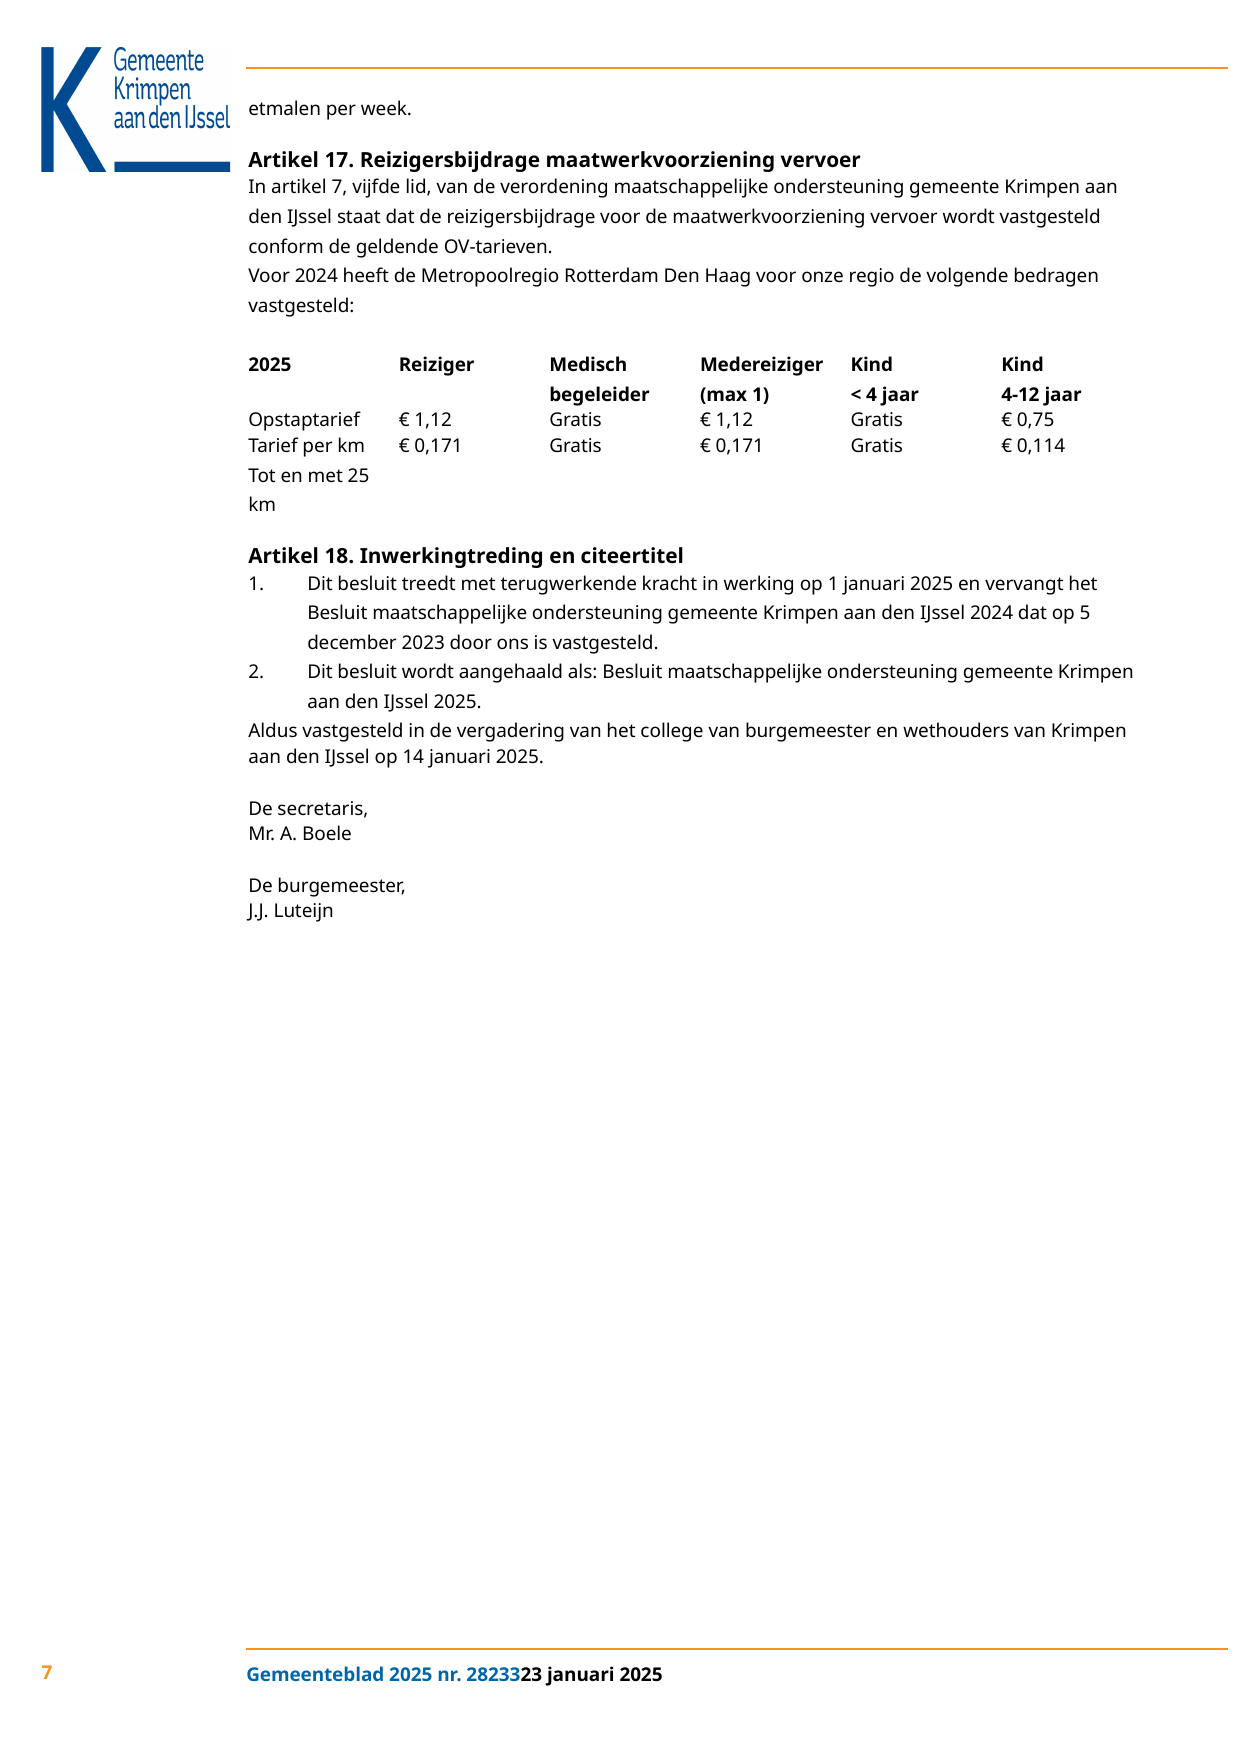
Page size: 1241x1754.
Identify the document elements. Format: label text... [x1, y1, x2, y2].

text De secretaris, [248, 795, 1152, 821]
text Artikel 17. Reizigersbijdrage maatwerkvoorziening vervoer [248, 145, 1152, 174]
text Mr. A. Boele [248, 821, 1152, 846]
text J.J. Luteijn [248, 898, 1152, 923]
table_header Medereiziger (max 1) [700, 351, 850, 407]
table_cell € 1,12 [700, 407, 850, 432]
table_cell Gratis [549, 407, 700, 432]
text etmalen per week. [248, 95, 1152, 121]
list Dit besluit treedt met terugwerkende kracht in werking op 1 januari 2025 en vervangt het Besluit maatschappelijke ondersteuning gemeente Krimpen aan den IJssel 2024 dat op 5 december 2023 door ons is vastgesteld. [248, 570, 1152, 654]
table_cell € 0,114 [1001, 432, 1152, 517]
table_cell Gratis [850, 407, 1001, 432]
table_header Reiziger [399, 351, 549, 407]
table_cell Tarief per km Tot en met 25 km [248, 432, 398, 517]
picture [41, 47, 231, 172]
table_header Kind < 4 jaar [850, 351, 1001, 407]
table_cell € 0,75 [1001, 407, 1152, 432]
table_header 2025 [248, 351, 398, 407]
table_cell Gratis [549, 432, 700, 517]
table_header Medisch begeleider [549, 351, 700, 407]
table_cell € 1,12 [399, 407, 549, 432]
table_header Kind 4-12 jaar [1001, 351, 1152, 407]
text De burgemeester, [248, 872, 1152, 898]
table_cell € 0,171 [700, 432, 850, 517]
table_cell € 0,171 [399, 432, 549, 517]
text In artikel 7, vijfde lid, van de verordening maatschappelijke ondersteuning gemeente Krimpen aan den IJssel staat dat de reizigersbijdrage voor de maatwerkvoorziening vervoer wordt vastgesteld conform de geldende OV-tarieven. [248, 174, 1152, 258]
table_cell Opstaptarief [248, 407, 398, 432]
text Artikel 18. Inwerkingtreding en citeertitel [248, 541, 1152, 570]
text Aldus vastgesteld in de vergadering van het college van burgemeester en wethouders van Krimpen aan den IJssel op 14 januari 2025. [248, 718, 1152, 769]
list Dit besluit wordt aangehaald als: Besluit maatschappelijke ondersteuning gemeente Krimpen aan den IJssel 2025. [248, 658, 1152, 714]
table_cell Gratis [850, 432, 1001, 517]
text Voor 2024 heeft de Metropoolregio Rotterdam Den Haag voor onze regio de volgende bedragen vastgesteld: [248, 262, 1152, 318]
